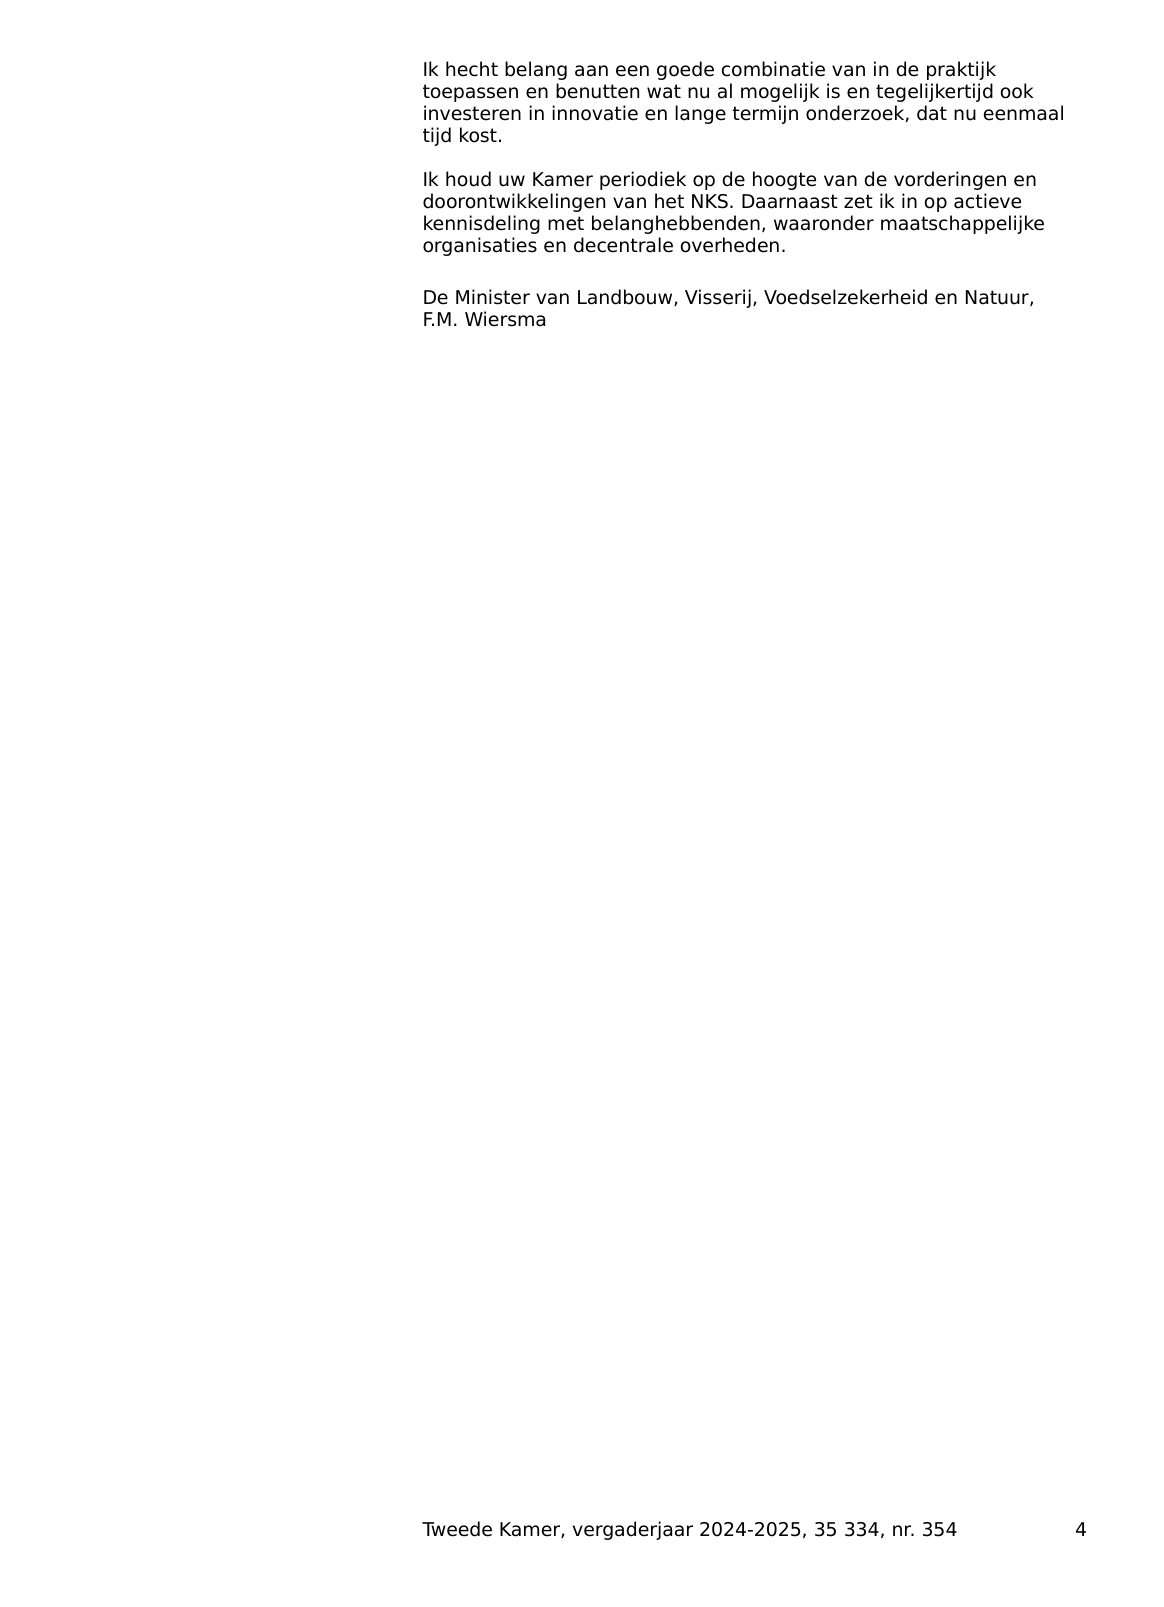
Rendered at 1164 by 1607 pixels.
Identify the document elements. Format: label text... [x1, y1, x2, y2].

text Ik hecht belang aan een goede combinatie van in de praktijk toepassen en benutten wat nu al mogelijk is en tegelijkertijd ook investeren in innovatie en lange termijn onderzoek, dat nu eenmaal tijd kost. [422, 59, 1087, 147]
text Ik houd uw Kamer periodiek op de hoogte van de vorderingen en doorontwikkelingen van het NKS. Daarnaast zet ik in op actieve kennisdeling met belanghebbenden, waaronder maatschappelijke organisaties en decentrale overheden. [422, 169, 1087, 257]
text De Minister van Landbouw, Visserij, Voedselzekerheid en Natuur, F.M. Wiersma [422, 287, 1087, 331]
